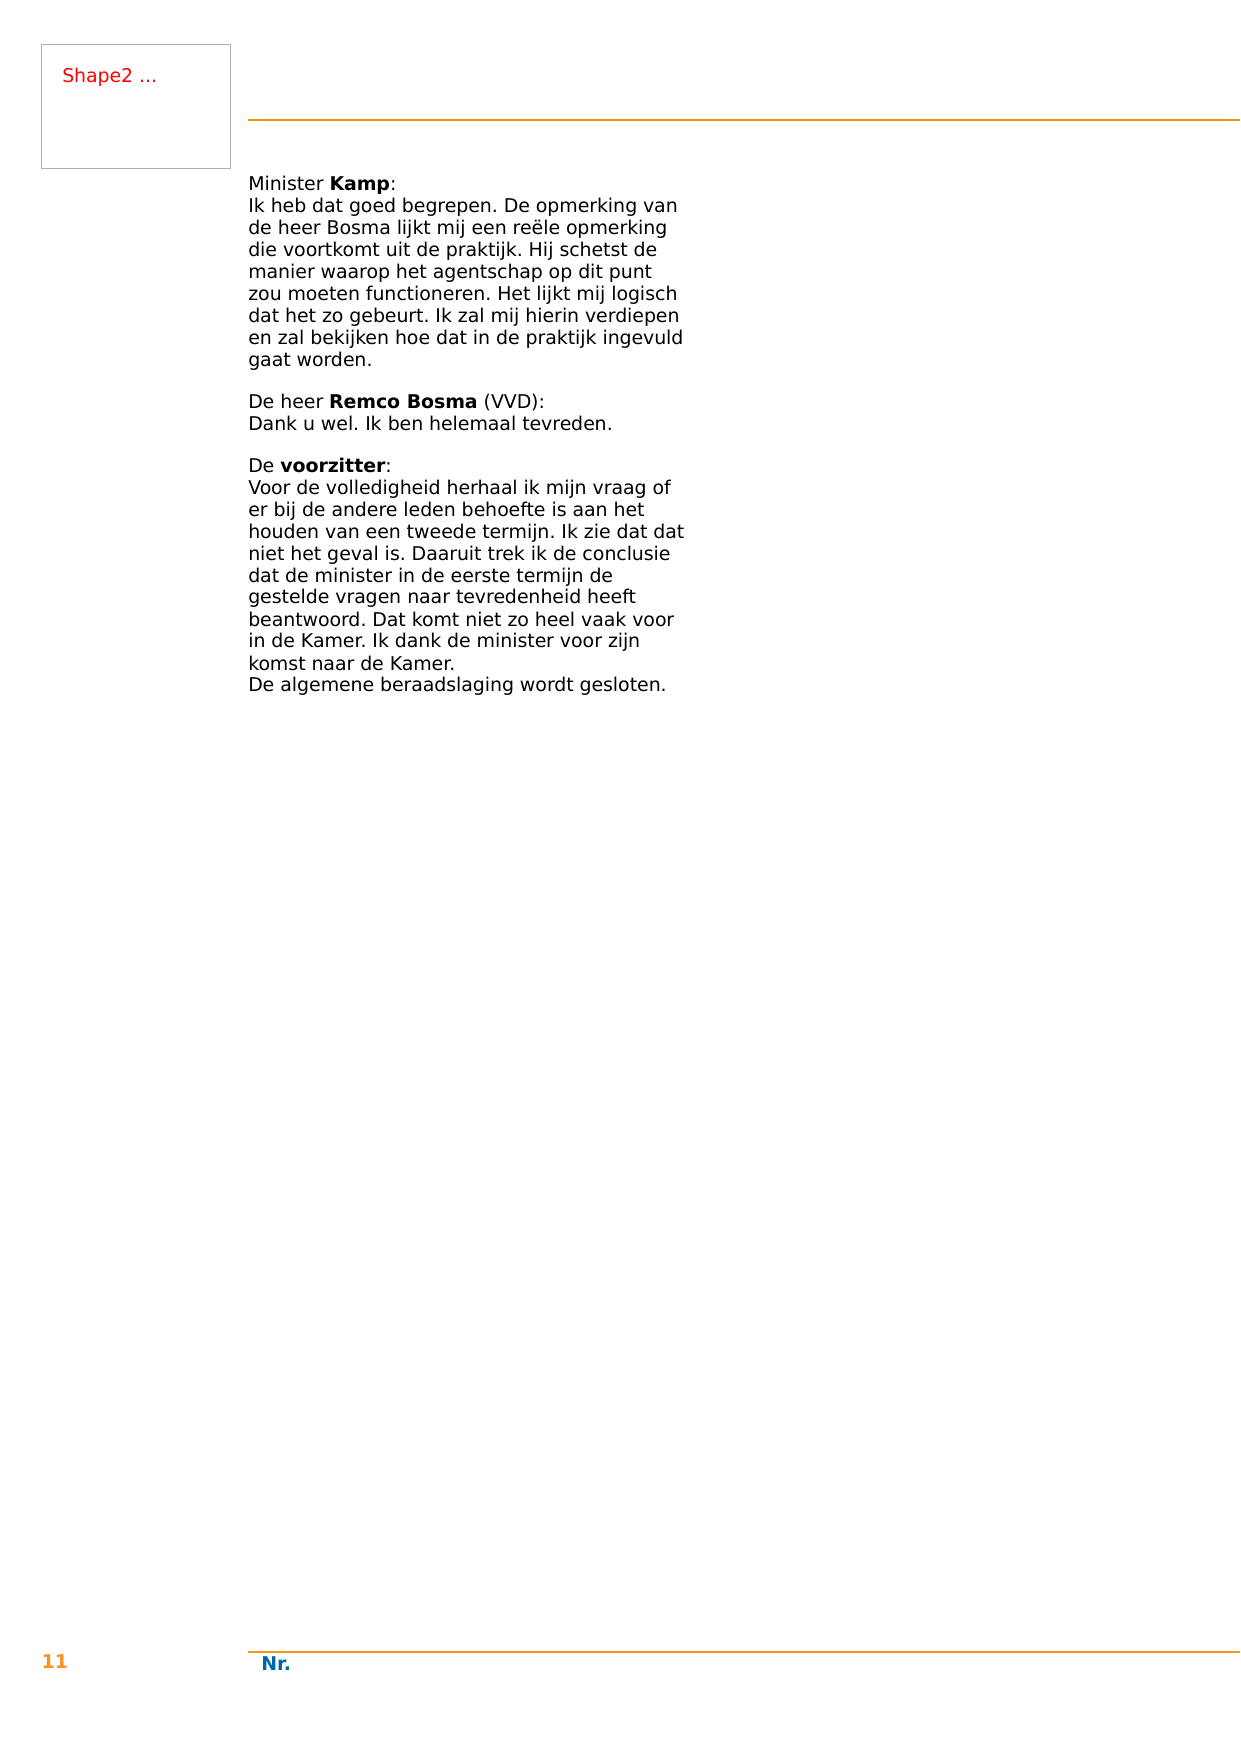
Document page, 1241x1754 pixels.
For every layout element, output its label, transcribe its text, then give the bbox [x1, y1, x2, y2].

text Ik heb dat goed begrepen. De opmerking van de heer Bosma lijkt mij een reële opmerking die voortkomt uit de praktijk. Hij schetst de manier waarop het agentschap op dit punt zou moeten functioneren. Het lijkt mij logisch dat het zo gebeurt. Ik zal mij hierin verdiepen en zal bekijken hoe dat in de praktijk ingevuld gaat worden. [248, 195, 691, 371]
text Voor de volledigheid herhaal ik mijn vraag of er bij de andere leden behoefte is aan het houden van een tweede termijn. Ik zie dat dat niet het geval is. Daaruit trek ik de conclusie dat de minister in de eerste termijn de gestelde vragen naar tevredenheid heeft beantwoord. Dat komt niet zo heel vaak voor in de Kamer. Ik dank de minister voor zijn komst naar de Kamer. [248, 477, 691, 674]
text Dank u wel. Ik ben helemaal tevreden. [248, 413, 691, 434]
text Minister Kamp: [248, 173, 691, 195]
text De heer Remco Bosma (VVD): [248, 391, 691, 413]
text De voorzitter: [248, 454, 691, 477]
text De algemene beraadslaging wordt gesloten. [248, 674, 691, 696]
